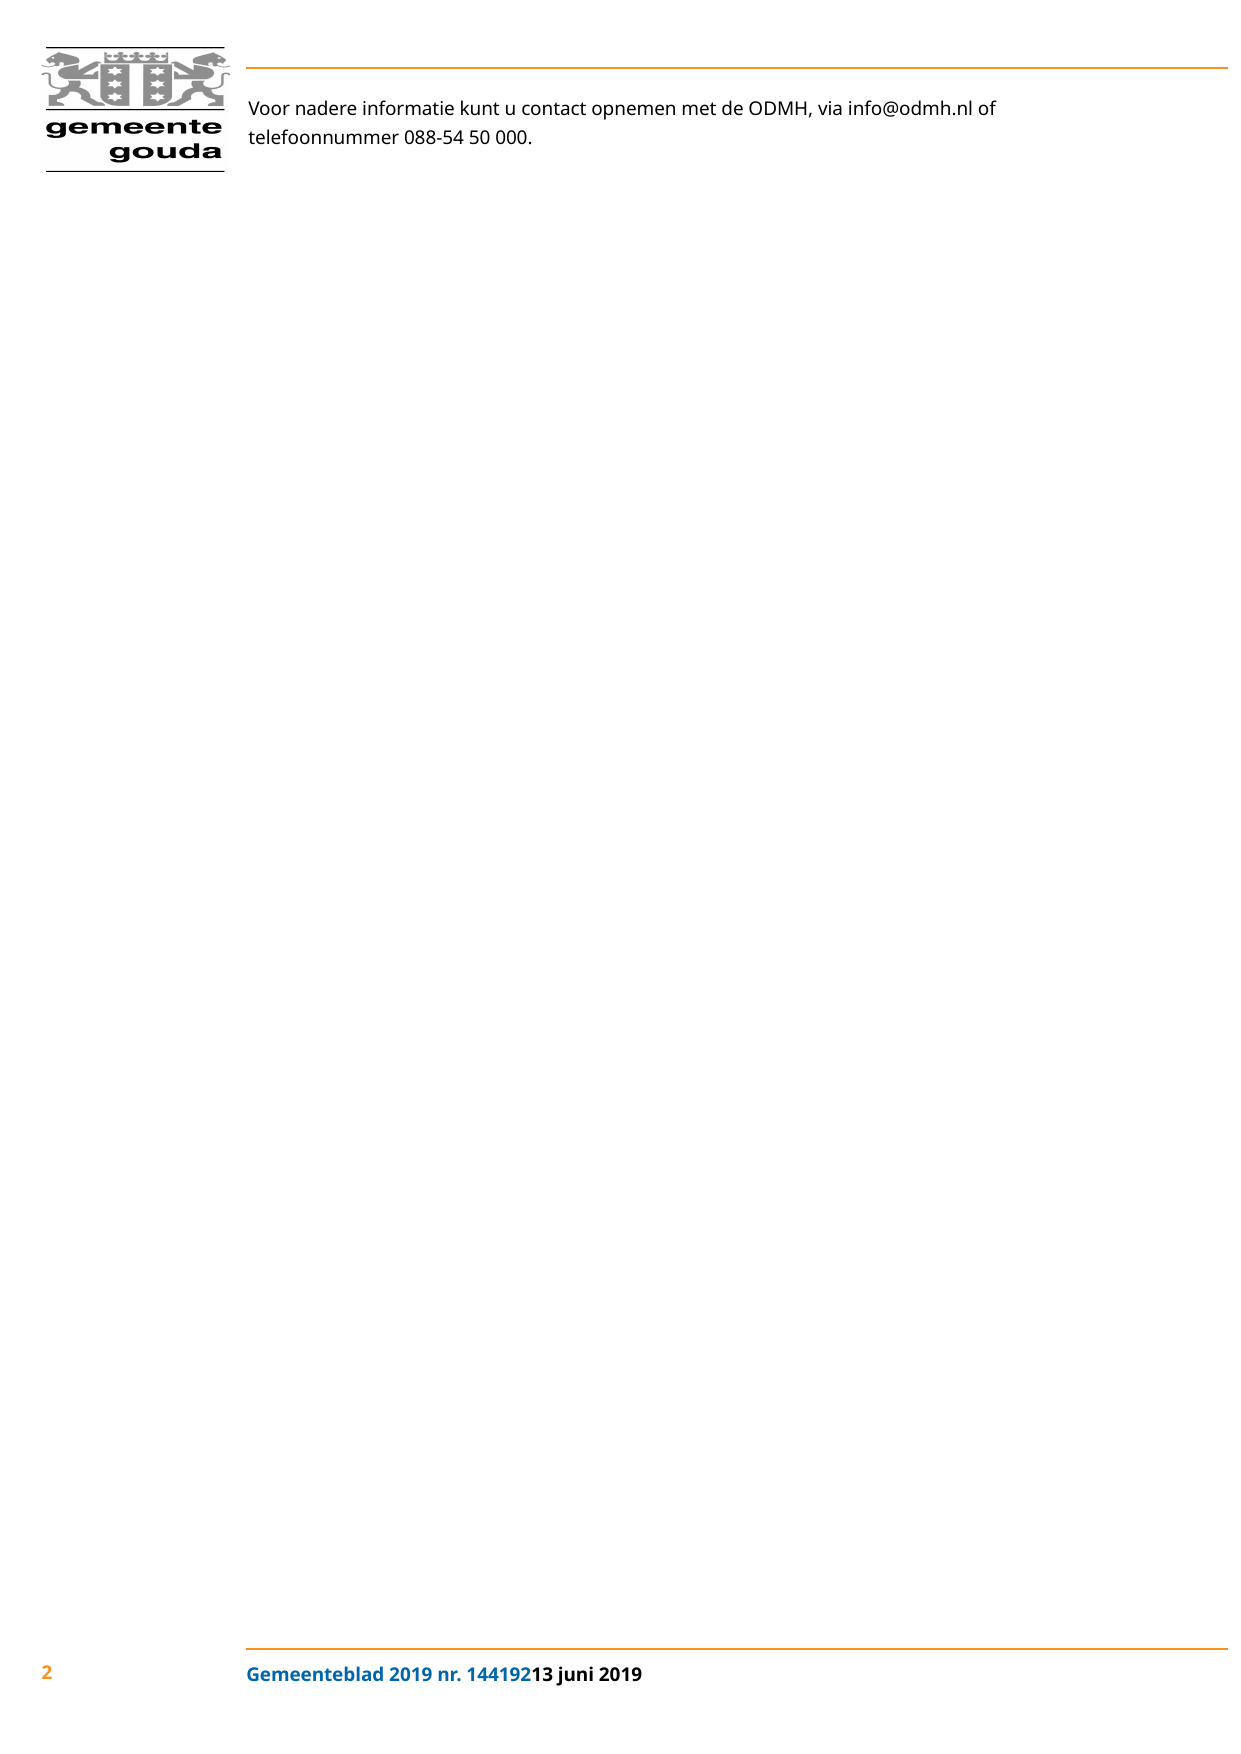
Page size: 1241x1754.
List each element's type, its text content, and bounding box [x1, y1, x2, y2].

text Voor nadere informatie kunt u contact opnemen met de ODMH, via info@odmh.nl of telefoonnummer 088-54 50 000. [248, 95, 1152, 150]
picture [41, 47, 231, 172]
